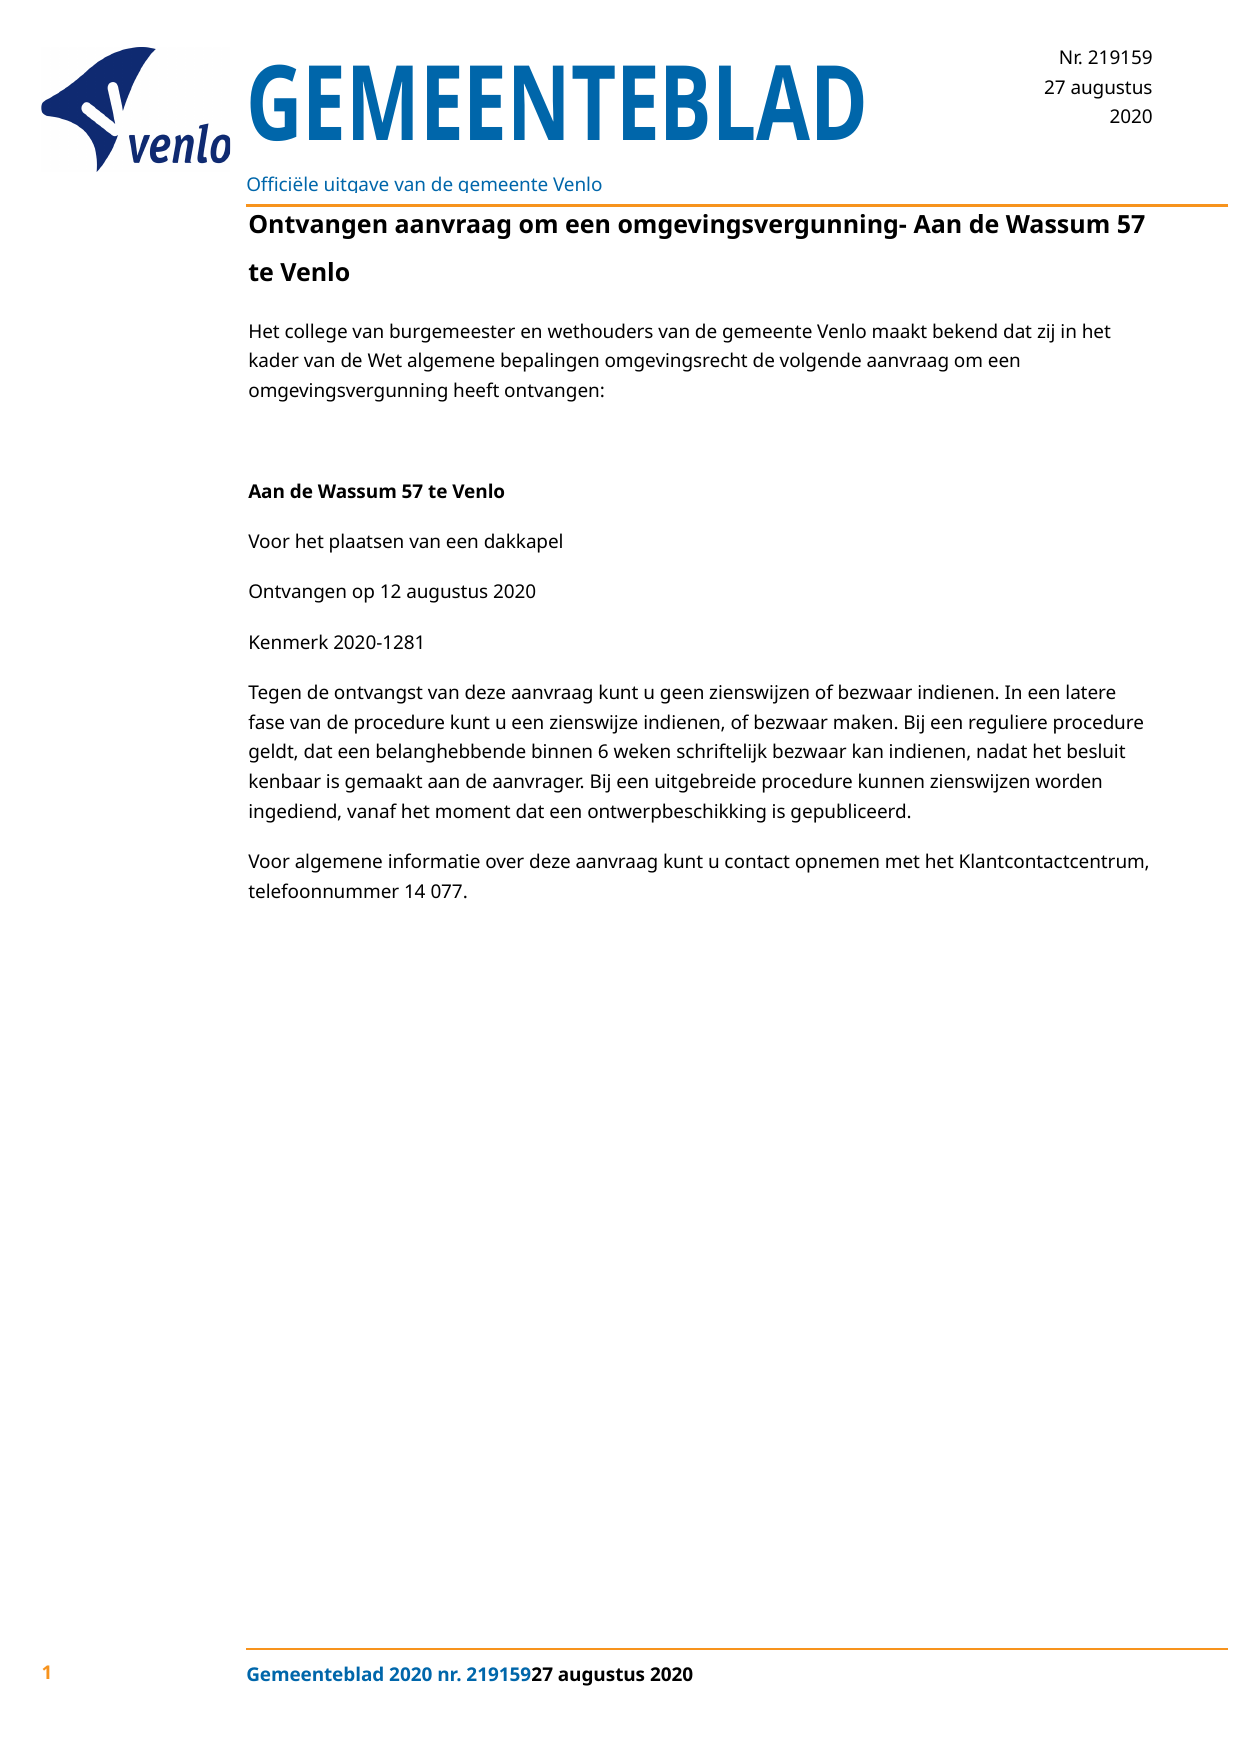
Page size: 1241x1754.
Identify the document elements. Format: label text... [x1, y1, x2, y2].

text Kenmerk 2020-1281 [248, 629, 1152, 655]
text Voor het plaatsen van een dakkapel [248, 528, 1152, 554]
text Aan de Wassum 57 te Venlo [248, 478, 1152, 504]
text Ontvangen aanvraag om een omgevingsvergunning- Aan de Wassum 57 te Venlo [248, 207, 1152, 288]
text Voor algemene informatie over deze aanvraag kunt u contact opnemen met het Klantcontactcentrum, telefoonnummer 14 077. [248, 848, 1152, 904]
picture [41, 47, 231, 172]
text Tegen de ontvangst van deze aanvraag kunt u geen zienswijzen of bezwaar indienen. In een latere fase van de procedure kunt u een zienswijze indienen, of bezwaar maken. Bij een reguliere procedure geldt, dat een belanghebbende binnen 6 weken schriftelijk bezwaar kan indienen, nadat het besluit kenbaar is gemaakt aan de aanvrager. Bij een uitgebreide procedure kunnen zienswijzen worden ingediend, vanaf het moment dat een ontwerpbeschikking is gepubliceerd. [248, 679, 1152, 824]
text Het college van burgemeester en wethouders van de gemeente Venlo maakt bekend dat zij in het kader van de Wet algemene bepalingen omgevingsrecht de volgende aanvraag om een omgevingsvergunning heeft ontvangen: [248, 318, 1152, 403]
text Ontvangen op 12 augustus 2020 [248, 579, 1152, 604]
